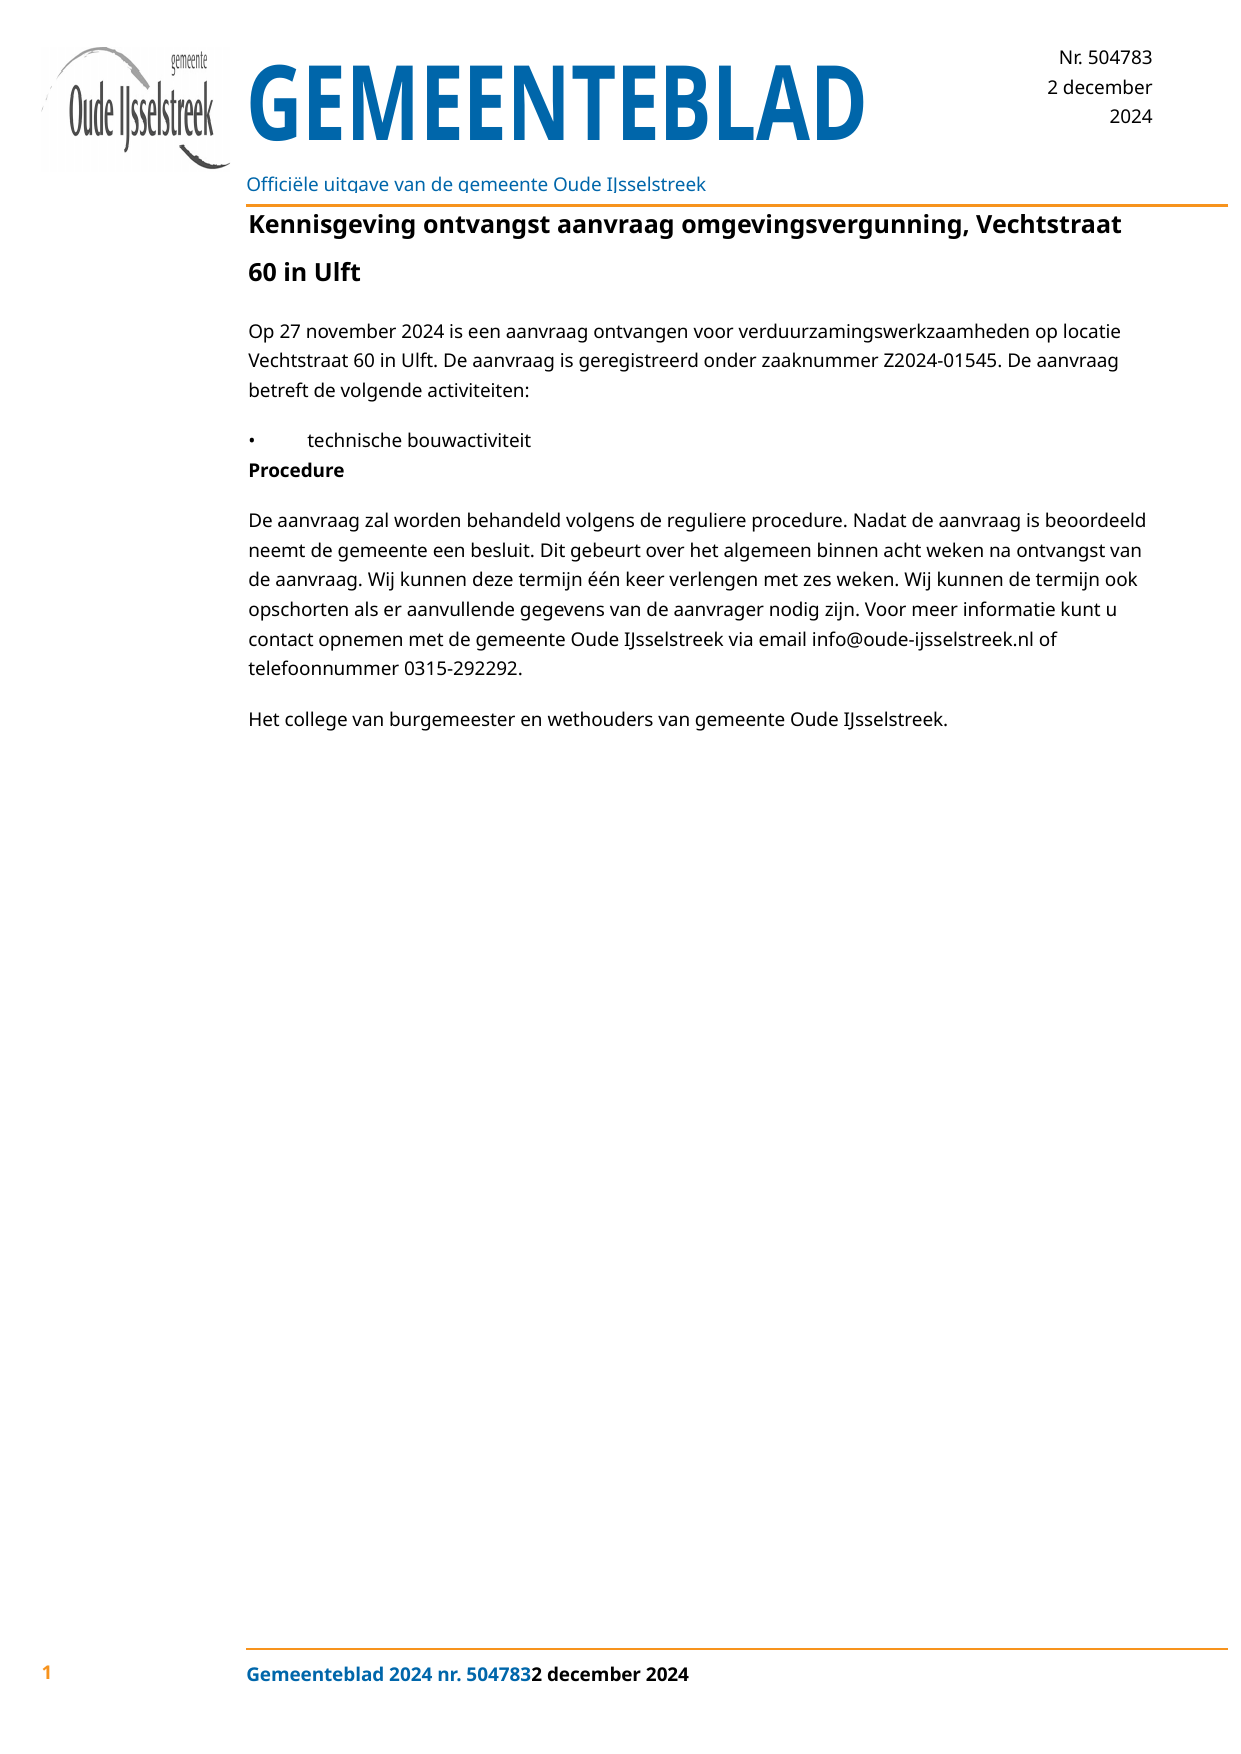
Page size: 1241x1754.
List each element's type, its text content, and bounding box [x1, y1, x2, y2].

text De aanvraag zal worden behandeld volgens de reguliere procedure. Nadat de aanvraag is beoordeeld neemt de gemeente een besluit. Dit gebeurt over het algemeen binnen acht weken na ontvangst van de aanvraag. Wij kunnen deze termijn één keer verlengen met zes weken. Wij kunnen de termijn ook opschorten als er aanvullende gegevens van de aanvrager nodig zijn. Voor meer informatie kunt u contact opnemen met de gemeente Oude IJsselstreek via email info@oude-ijsselstreek.nl of telefoonnummer 0315-292292. [248, 507, 1152, 681]
list technische bouwactiviteit [248, 427, 1152, 453]
text Op 27 november 2024 is een aanvraag ontvangen voor verduurzamingswerkzaamheden op locatie Vechtstraat 60 in Ulft. De aanvraag is geregistreerd onder zaaknummer Z2024-01545. De aanvraag betreft de volgende activiteiten: [248, 318, 1152, 403]
text Het college van burgemeester en wethouders van gemeente Oude IJsselstreek. [248, 706, 1152, 732]
picture [41, 47, 231, 172]
text Kennisgeving ontvangst aanvraag omgevingsvergunning, Vechtstraat 60 in Ulft [248, 207, 1152, 288]
text Procedure [248, 457, 1152, 483]
